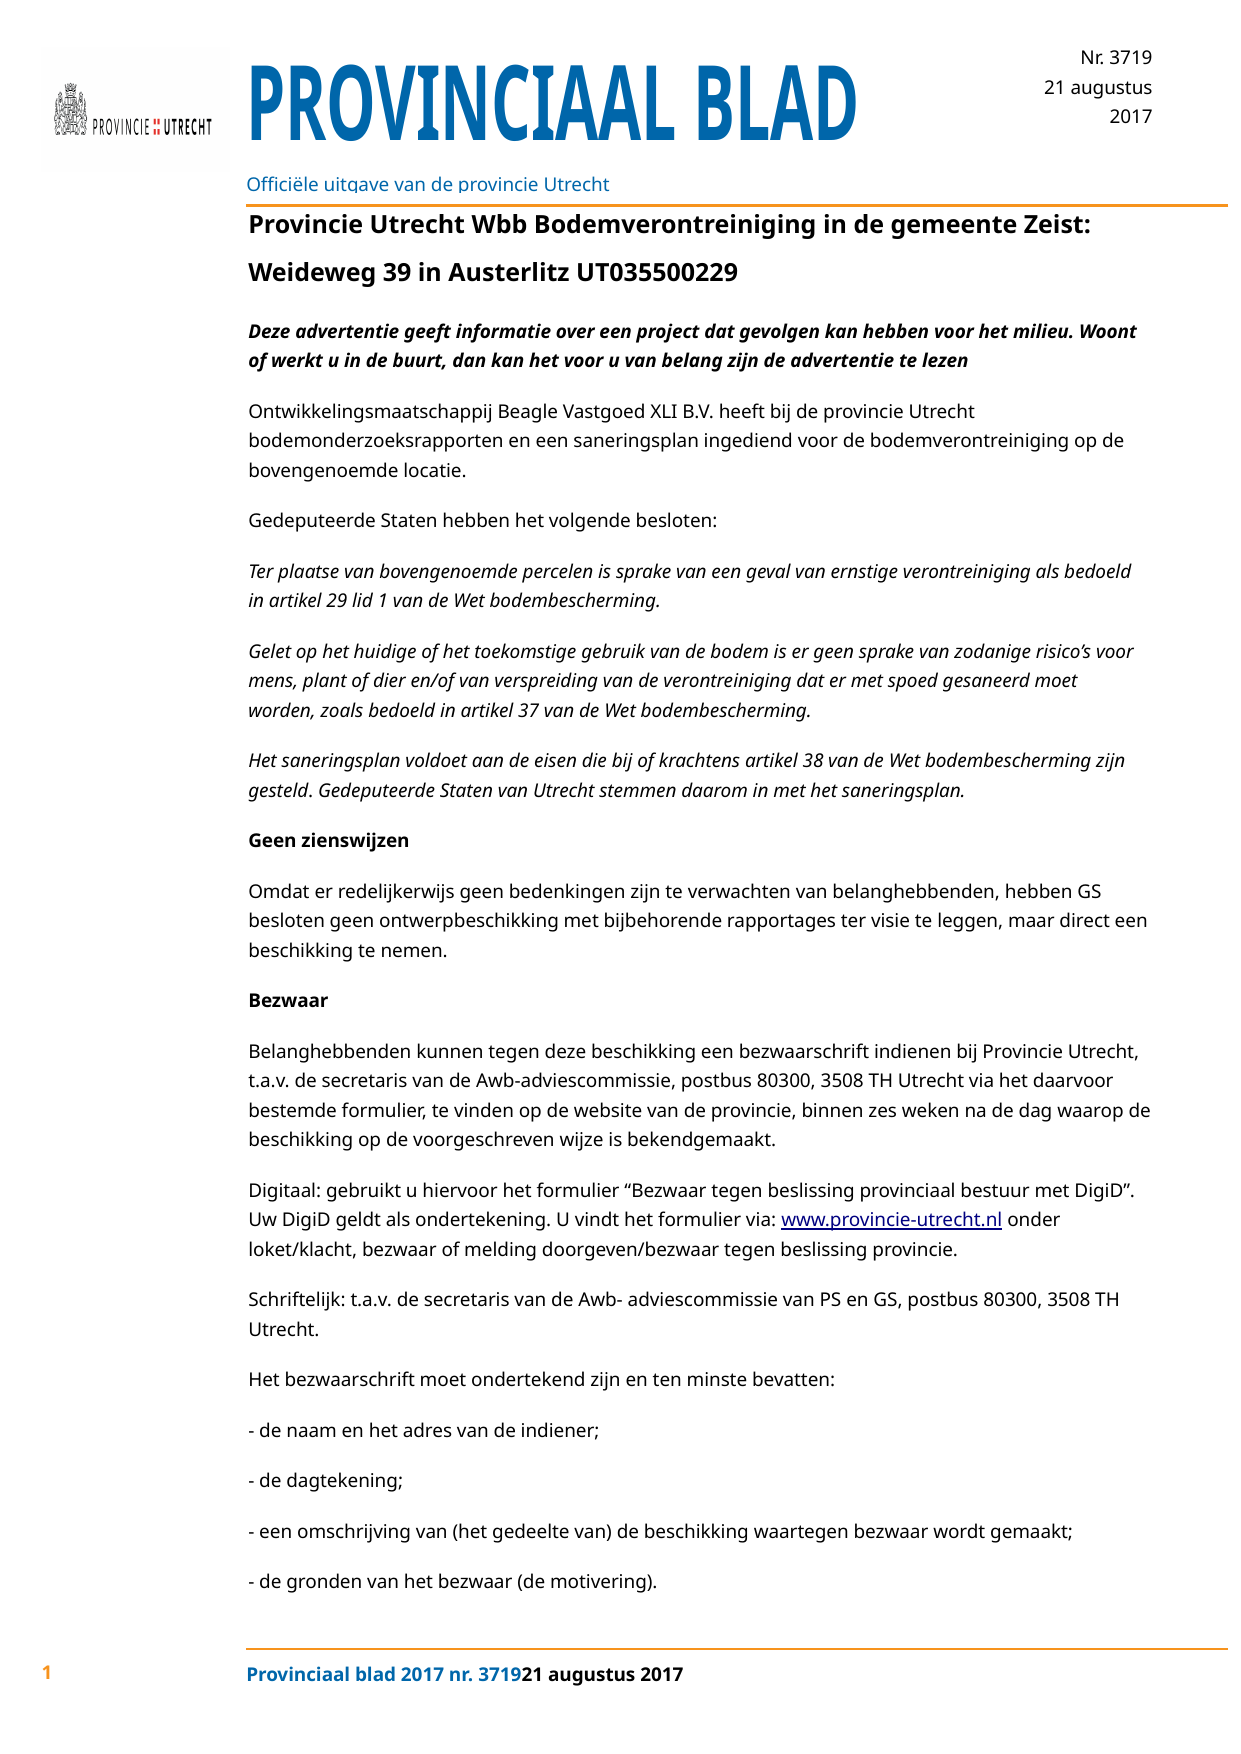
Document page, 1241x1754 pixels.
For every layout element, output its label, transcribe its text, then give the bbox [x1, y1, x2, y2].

text Het bezwaarschrift moet ondertekend zijn en ten minste bevatten: [248, 1367, 1152, 1392]
text Bezwaar [248, 987, 1152, 1013]
text Ter plaatse van bovengenoemde percelen is sprake van een geval van ernstige verontreiniging als bedoeld in artikel 29 lid 1 van de Wet bodembescherming. [248, 558, 1152, 613]
text Schriftelijk: t.a.v. de secretaris van de Awb- adviescommissie van PS en GS, postbus 80300, 3508 TH Utrecht. [248, 1287, 1152, 1342]
text Geen zienswijzen [248, 827, 1152, 853]
text Gelet op het huidige of het toekomstige gebruik van de bodem is er geen sprake van zodanige risico’s voor mens, plant of dier en/of van verspreiding van de verontreiniging dat er met spoed gesaneerd moet worden, zoals bedoeld in artikel 37 van de Wet bodembescherming. [248, 638, 1152, 723]
text - de dagtekening; [248, 1467, 1152, 1493]
text Provincie Utrecht Wbb Bodemverontreiniging in de gemeente Zeist: Weideweg 39 in Austerlitz UT035500229 [248, 207, 1152, 288]
text Digitaal: gebruikt u hiervoor het formulier “Bezwaar tegen beslissing provinciaal bestuur met DigiD”. Uw DigiD geldt als ondertekening. U vindt het formulier via: www.provincie-utrecht.nl onder loket/klacht, bezwaar of melding doorgeven/bezwaar tegen beslissing provincie. [248, 1177, 1152, 1262]
picture [41, 47, 231, 172]
text - een omschrijving van (het gedeelte van) de beschikking waartegen bezwaar wordt gemaakt; [248, 1518, 1152, 1544]
text Gedeputeerde Staten hebben het volgende besloten: [248, 507, 1152, 533]
text - de naam en het adres van de indiener; [248, 1417, 1152, 1443]
text - de gronden van het bezwaar (de motivering). [248, 1568, 1152, 1594]
text Belanghebbenden kunnen tegen deze beschikking een bezwaarschrift indienen bij Provincie Utrecht, t.a.v. de secretaris van de Awb-adviescommissie, postbus 80300, 3508 TH Utrecht via het daarvoor bestemde formulier, te vinden op de website van de provincie, binnen zes weken na de dag waarop de beschikking op de voorgeschreven wijze is bekendgemaakt. [248, 1038, 1152, 1152]
text Ontwikkelingsmaatschappij Beagle Vastgoed XLI B.V. heeft bij de provincie Utrecht bodemonderzoeksrapporten en een saneringsplan ingediend voor de bodemverontreiniging op de bovengenoemde locatie. [248, 398, 1152, 483]
text Omdat er redelijkerwijs geen bedenkingen zijn te verwachten van belanghebbenden, hebben GS besloten geen ontwerpbeschikking met bijbehorende rapportages ter visie te leggen, maar direct een beschikking te nemen. [248, 878, 1152, 963]
text Het saneringsplan voldoet aan de eisen die bij of krachtens artikel 38 van de Wet bodembescherming zijn gesteld. Gedeputeerde Staten van Utrecht stemmen daarom in met het saneringsplan. [248, 747, 1152, 803]
text Deze advertentie geeft informatie over een project dat gevolgen kan hebben voor het milieu. Woont of werkt u in de buurt, dan kan het voor u van belang zijn de advertentie te lezen [248, 318, 1152, 373]
